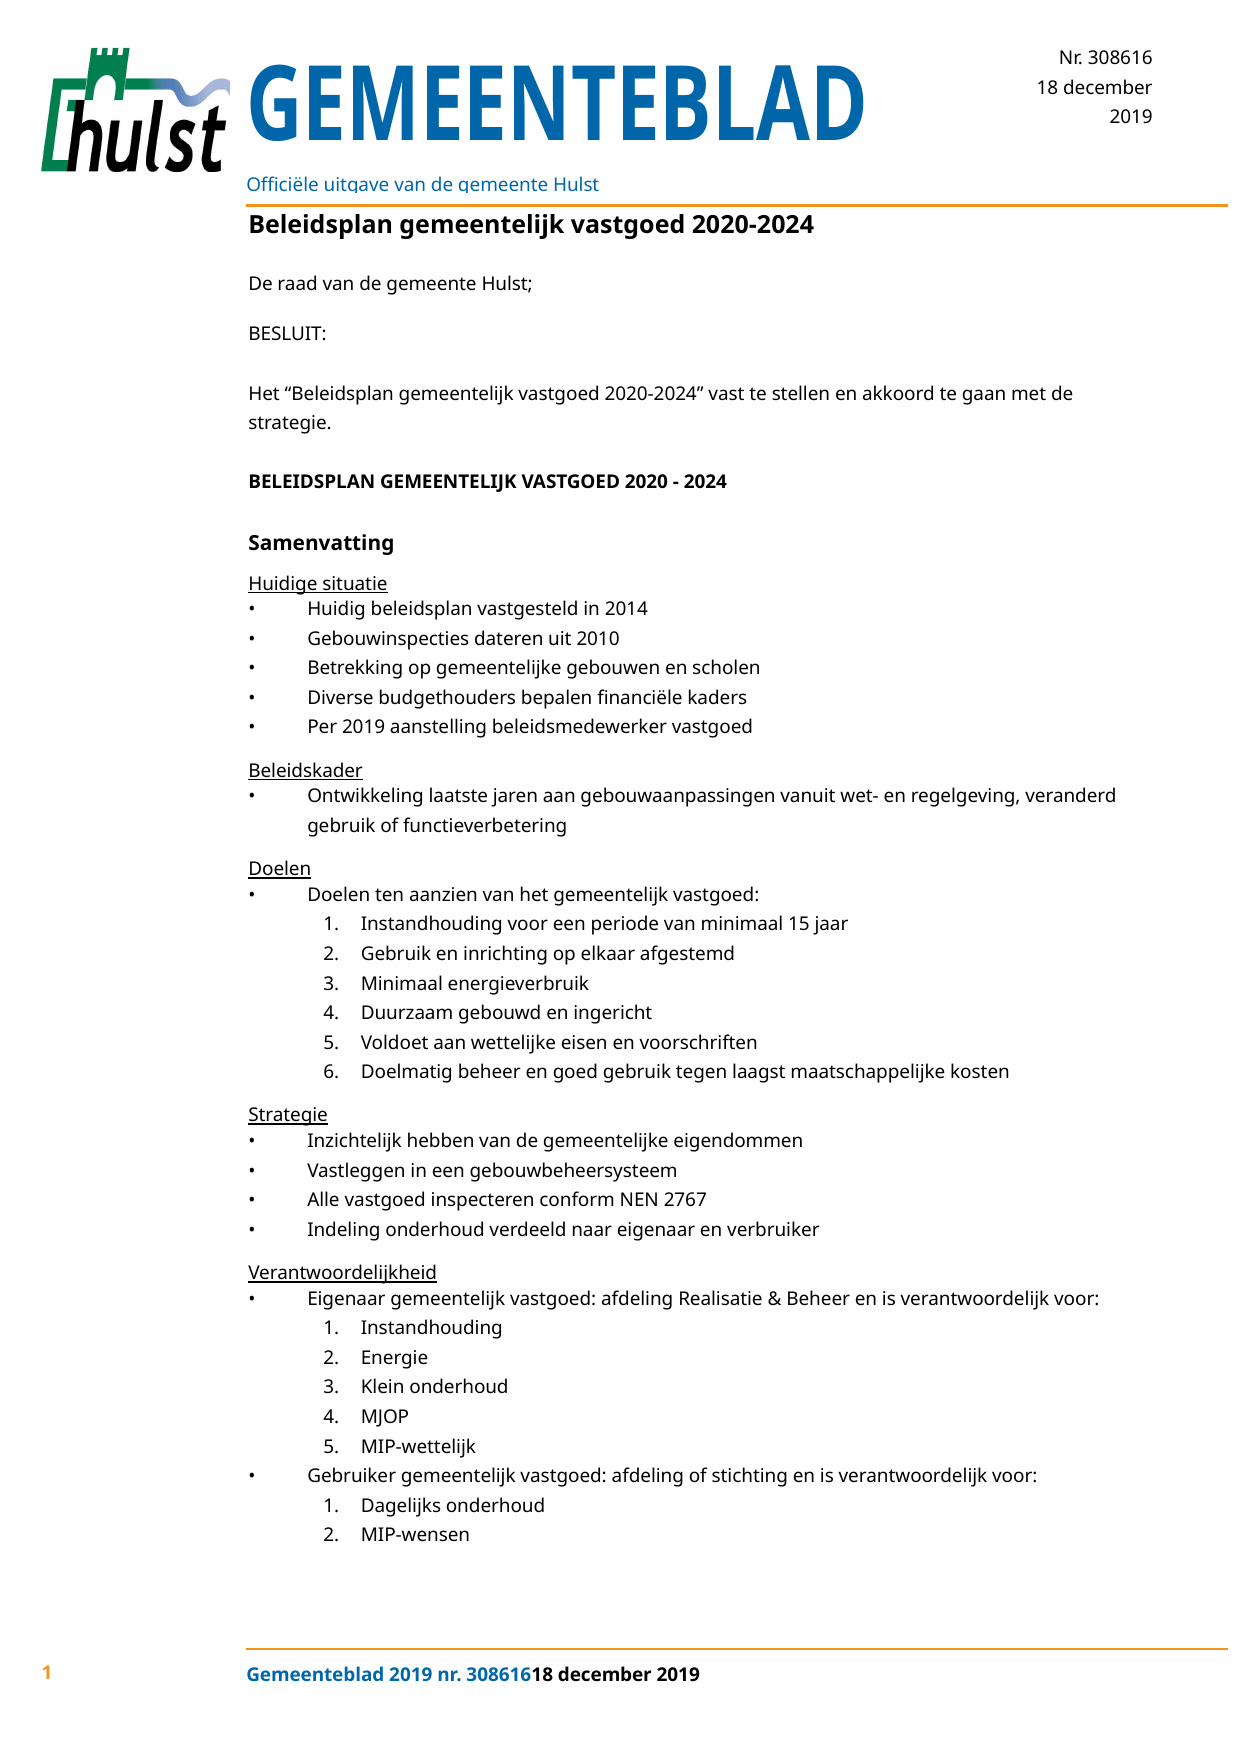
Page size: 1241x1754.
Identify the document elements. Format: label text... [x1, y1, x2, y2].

text Beleidsplan gemeentelijk vastgoed 2020-2024 [248, 207, 1152, 241]
list Dagelijks onderhoud [323, 1492, 1152, 1518]
text De raad van de gemeente Hulst; [248, 270, 1152, 296]
text Verantwoordelijkheid [248, 1259, 1152, 1285]
text Doelen [248, 855, 1152, 881]
list Doelmatig beheer en goed gebruik tegen laagst maatschappelijke kosten [323, 1058, 1152, 1084]
text Het “Beleidsplan gemeentelijk vastgoed 2020-2024” vast te stellen en akkoord te gaan met de strategie. [248, 380, 1152, 435]
list Instandhouding [323, 1314, 1152, 1340]
list Gebouwinspecties dateren uit 2010 [248, 625, 1152, 651]
list Duurzaam gebouwd en ingericht [323, 999, 1152, 1025]
list Eigenaar gemeentelijk vastgoed: afdeling Realisatie & Beheer en is verantwoordelijk voor: [248, 1285, 1152, 1311]
text BELEIDSPLAN GEMEENTELIJK VASTGOED 2020 - 2024 [248, 468, 1152, 494]
list Gebruik en inrichting op elkaar afgestemd [323, 940, 1152, 966]
list Voldoet aan wettelijke eisen en voorschriften [323, 1029, 1152, 1055]
list MIP-wensen [323, 1522, 1152, 1547]
list Vastleggen in een gebouwbeheersysteem [248, 1157, 1152, 1183]
text Huidige situatie [248, 570, 1152, 595]
list Indeling onderhoud verdeeld naar eigenaar en verbruiker [248, 1216, 1152, 1242]
list MJOP [323, 1403, 1152, 1429]
list Minimaal energieverbruik [323, 970, 1152, 996]
list Instandhouding voor een periode van minimaal 15 jaar [323, 911, 1152, 936]
list Gebruiker gemeentelijk vastgoed: afdeling of stichting en is verantwoordelijk voor: [248, 1462, 1152, 1488]
list MIP-wettelijk [323, 1433, 1152, 1459]
picture [41, 47, 231, 172]
list Doelen ten aanzien van het gemeentelijk vastgoed: [248, 881, 1152, 907]
list Klein onderhoud [323, 1374, 1152, 1399]
list Ontwikkeling laatste jaren aan gebouwaanpassingen vanuit wet- en regelgeving, veranderd gebruik of functieverbetering [248, 783, 1152, 838]
list Inzichtelijk hebben van de gemeentelijke eigendommen [248, 1127, 1152, 1153]
list Alle vastgoed inspecteren conform NEN 2767 [248, 1187, 1152, 1212]
text Beleidskader [248, 757, 1152, 783]
text Strategie [248, 1102, 1152, 1127]
list Diverse budgethouders bepalen financiële kaders [248, 684, 1152, 710]
list Huidig beleidsplan vastgesteld in 2014 [248, 595, 1152, 621]
list Betrekking op gemeentelijke gebouwen en scholen [248, 654, 1152, 680]
list Energie [323, 1344, 1152, 1370]
list Per 2019 aanstelling beleidsmedewerker vastgoed [248, 714, 1152, 739]
text Samenvatting [248, 528, 1152, 556]
text BESLUIT: [248, 321, 1152, 346]
